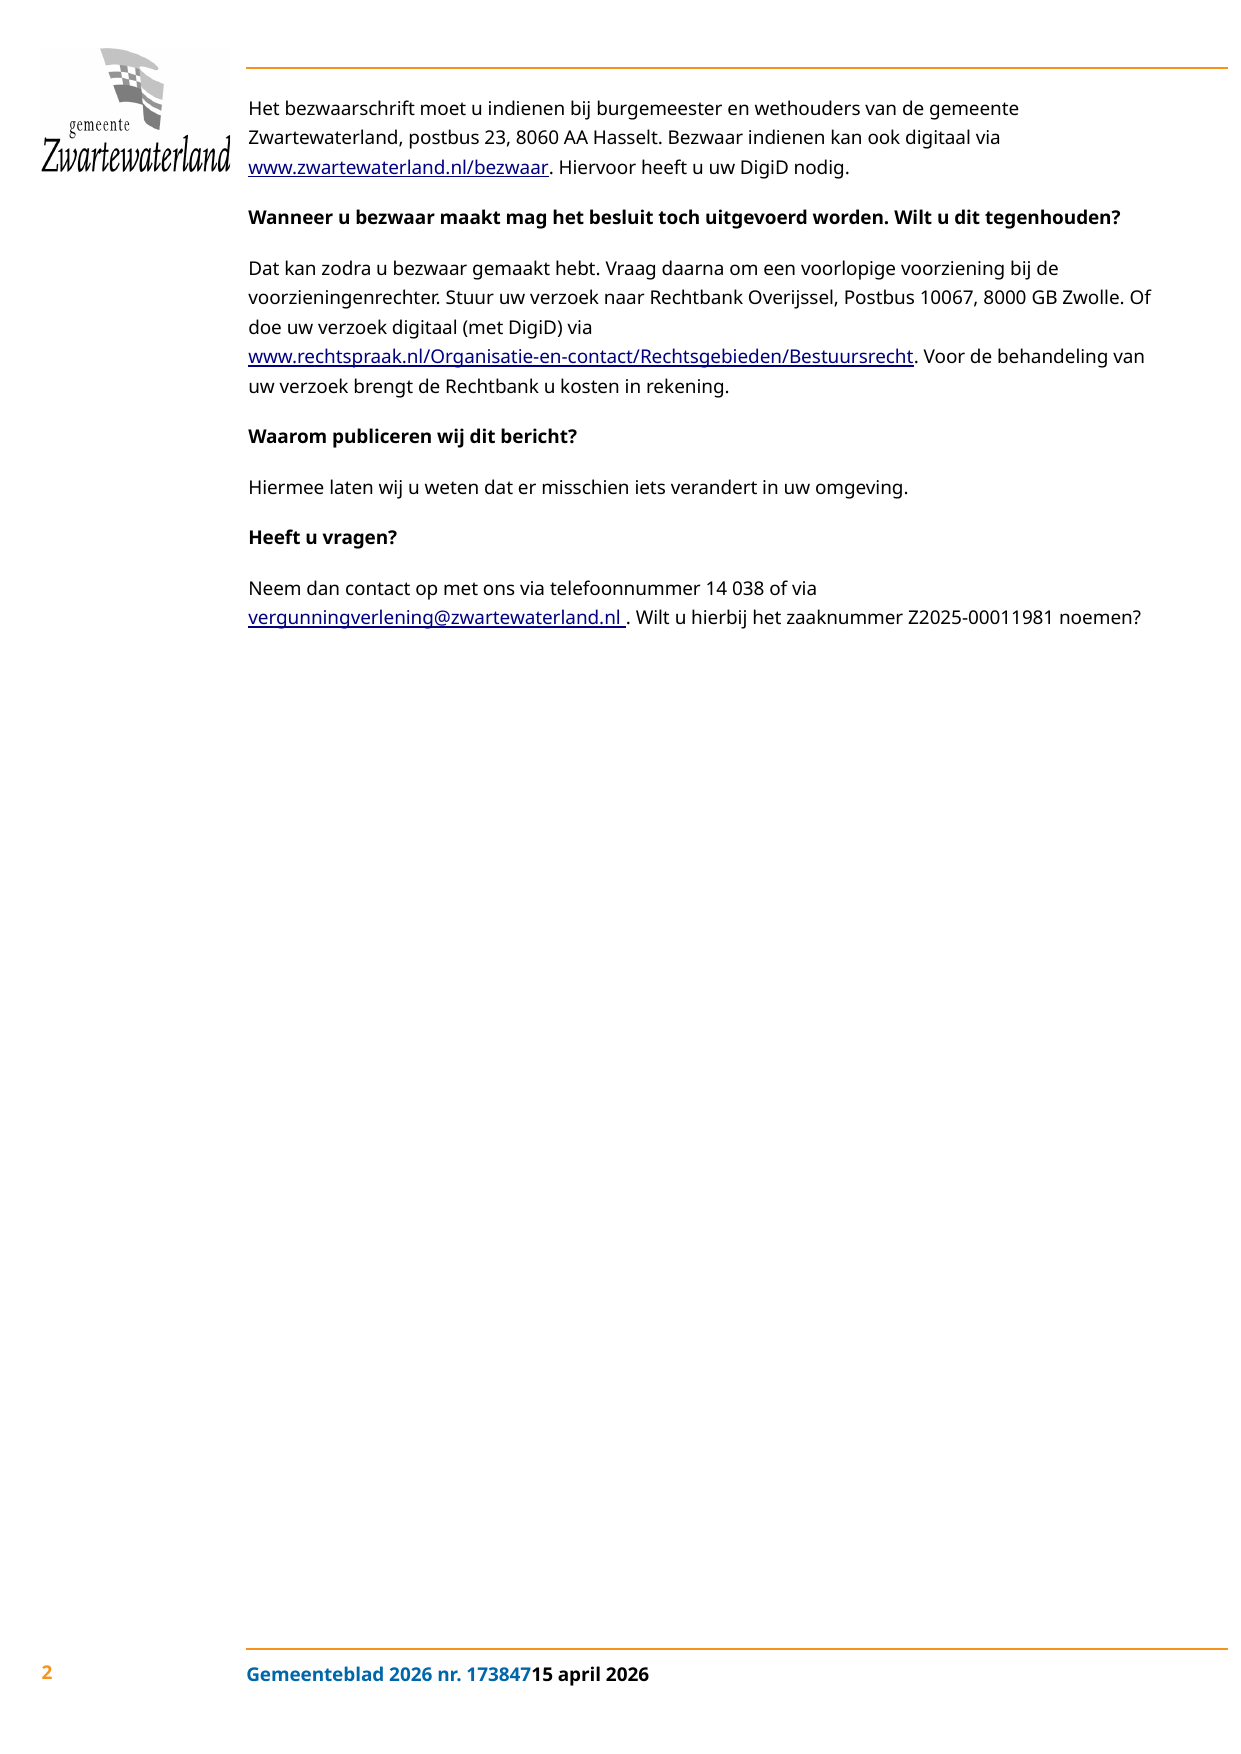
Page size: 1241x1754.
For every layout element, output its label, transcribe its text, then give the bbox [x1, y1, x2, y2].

text Hiermee laten wij u weten dat er misschien iets verandert in uw omgeving. [248, 474, 1152, 500]
text Wanneer u bezwaar maakt mag het besluit toch uitgevoerd worden. Wilt u dit tegenhouden? [248, 204, 1152, 230]
text Het bezwaarschrift moet u indienen bij burgemeester en wethouders van de gemeente Zwartewaterland, postbus 23, 8060 AA Hasselt. Bezwaar indienen kan ook digitaal via www.zwartewaterland.nl/bezwaar. Hiervoor heeft u uw DigiD nodig. [248, 95, 1152, 180]
text Neem dan contact op met ons via telefoonnummer 14 038 of via vergunningverlening@zwartewaterland.nl . Wilt u hierbij het zaaknummer Z2025-00011981 noemen? [248, 575, 1152, 630]
text Waarom publiceren wij dit bericht? [248, 423, 1152, 449]
text Heeft u vragen? [248, 524, 1152, 550]
picture [41, 47, 231, 172]
text Dat kan zodra u bezwaar gemaakt hebt. Vraag daarna om een voorlopige voorziening bij de voorzieningenrechter. Stuur uw verzoek naar Rechtbank Overijssel, Postbus 10067, 8000 GB Zwolle. Of doe uw verzoek digitaal (met DigiD) via www.rechtspraak.nl/Organisatie-en-contact/Rechtsgebieden/Bestuursrecht. Voor de behandeling van uw verzoek brengt de Rechtbank u kosten in rekening. [248, 255, 1152, 399]
